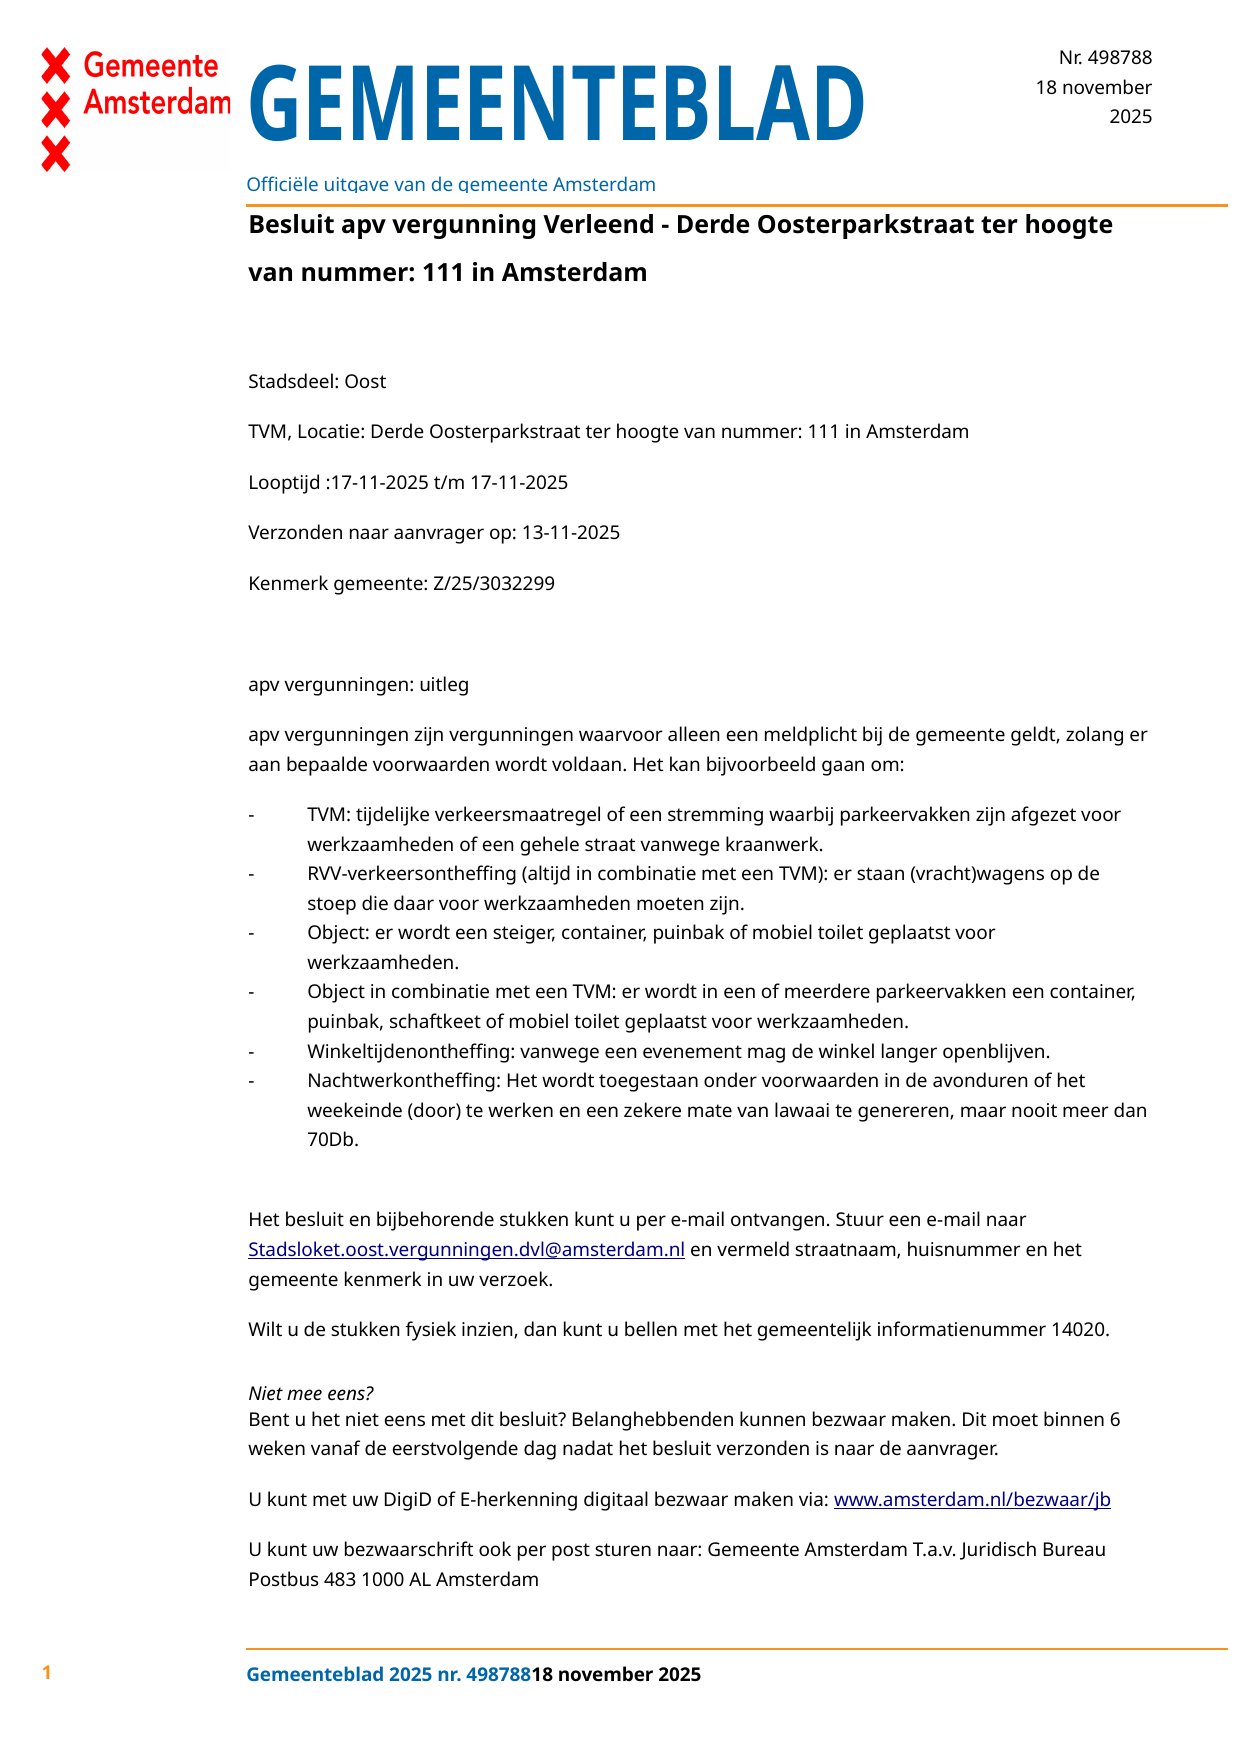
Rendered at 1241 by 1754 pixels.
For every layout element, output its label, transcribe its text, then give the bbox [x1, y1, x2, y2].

text Verzonden naar aanvrager op: 13-11-2025 [248, 519, 1152, 545]
text U kunt met uw DigiD of E-herkenning digitaal bezwaar maken via: www.amsterdam.nl/bezwaar/jb [248, 1486, 1152, 1512]
list Object in combinatie met een TVM: er wordt in een of meerdere parkeervakken een container, puinbak, schaftkeet of mobiel toilet geplaatst voor werkzaamheden. [248, 979, 1152, 1034]
text Stadsdeel: Oost [248, 368, 1152, 394]
list TVM: tijdelijke verkeersmaatregel of een stremming waarbij parkeervakken zijn afgezet voor werkzaamheden of een gehele straat vanwege kraanwerk. [248, 801, 1152, 857]
list RVV-verkeersontheffing (altijd in combinatie met een TVM): er staan (vracht)wagens op de stoep die daar voor werkzaamheden moeten zijn. [248, 860, 1152, 916]
text Bent u het niet eens met dit besluit? Belanghebbenden kunnen bezwaar maken. Dit moet binnen 6 weken vanaf de eerstvolgende dag nadat het besluit verzonden is naar de aanvrager. [248, 1406, 1152, 1461]
text Wilt u de stukken fysiek inzien, dan kunt u bellen met het gemeentelijk informatienummer 14020. [248, 1316, 1152, 1342]
list Winkeltijdenontheffing: vanwege een evenement mag de winkel langer openblijven. [248, 1038, 1152, 1064]
text U kunt uw bezwaarschrift ook per post sturen naar: Gemeente Amsterdam T.a.v. Juridisch Bureau Postbus 483 1000 AL Amsterdam [248, 1536, 1152, 1592]
list Nachtwerkontheffing: Het wordt toegestaan onder voorwaarden in de avonduren of het weekeinde (door) te werken en een zekere mate van lawaai te genereren, maar nooit meer dan 70Db. [248, 1067, 1152, 1152]
text TVM, Locatie: Derde Oosterparkstraat ter hoogte van nummer: 111 in Amsterdam [248, 419, 1152, 444]
text Looptijd :17-11-2025 t/m 17-11-2025 [248, 469, 1152, 495]
text apv vergunningen zijn vergunningen waarvoor alleen een meldplicht bij de gemeente geldt, zolang er aan bepaalde voorwaarden wordt voldaan. Het kan bijvoorbeeld gaan om: [248, 721, 1152, 777]
text apv vergunningen: uitleg [248, 671, 1152, 697]
text Kenmerk gemeente: Z/25/3032299 [248, 570, 1152, 596]
list Object: er wordt een steiger, container, puinbak of mobiel toilet geplaatst voor werkzaamheden. [248, 919, 1152, 975]
text Niet mee eens? [248, 1380, 1152, 1406]
text Het besluit en bijbehorende stukken kunt u per e-mail ontvangen. Stuur een e-mail naar Stadsloket.oost.vergunningen.dvl@amsterdam.nl en vermeld straatnaam, huisnummer en het gemeente kenmerk in uw verzoek. [248, 1207, 1152, 1292]
picture [41, 47, 231, 172]
text Besluit apv vergunning Verleend - Derde Oosterparkstraat ter hoogte van nummer: 111 in Amsterdam [248, 207, 1152, 288]
